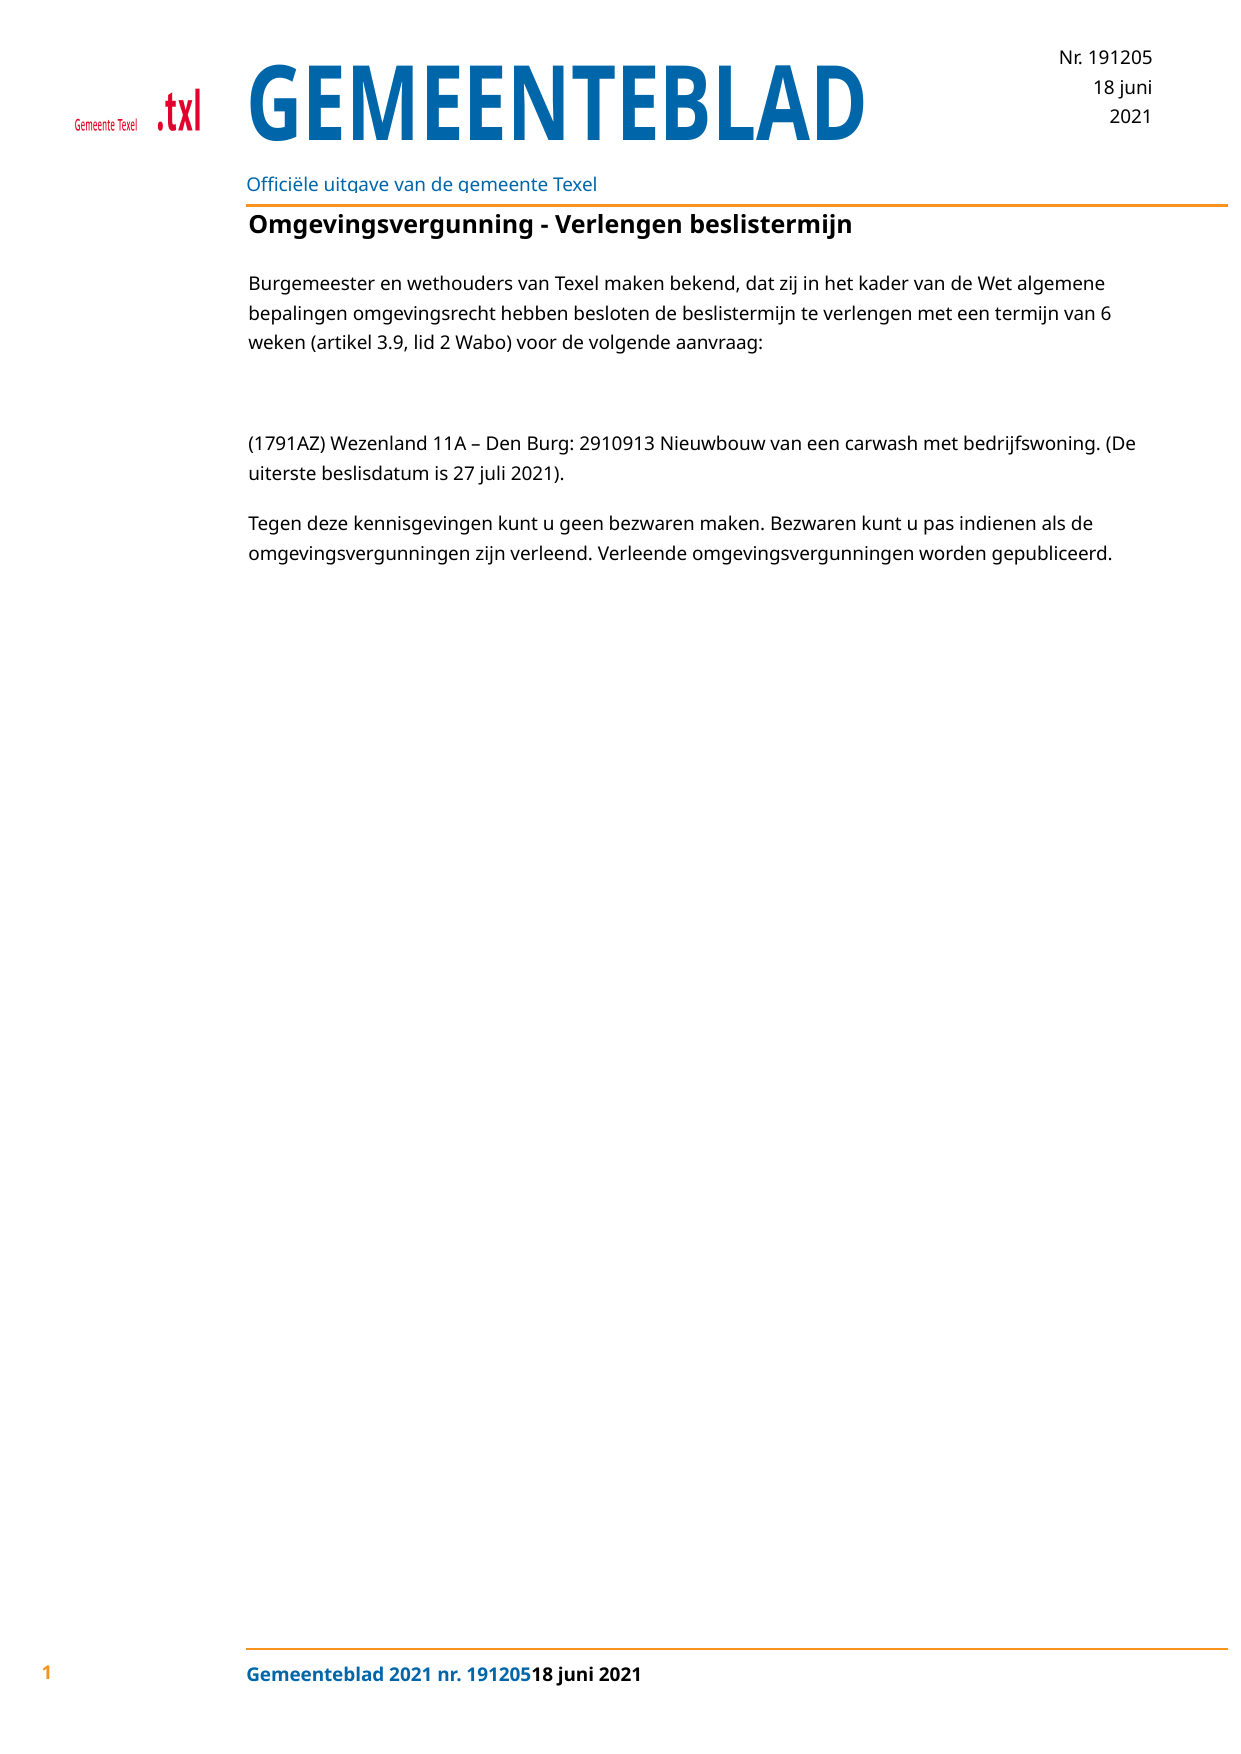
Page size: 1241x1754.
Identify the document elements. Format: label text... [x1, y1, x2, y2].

text Omgevingsvergunning - Verlengen beslistermijn [248, 207, 1152, 241]
text Tegen deze kennisgevingen kunt u geen bezwaren maken. Bezwaren kunt u pas indienen als de omgevingsvergunningen zijn verleend. Verleende omgevingsvergunningen worden gepubliceerd. [248, 510, 1152, 566]
picture [41, 47, 231, 172]
text (1791AZ) Wezenland 11A – Den Burg: 2910913 Nieuwbouw van een carwash met bedrijfswoning. (De uiterste beslisdatum is 27 juli 2021). [248, 430, 1152, 486]
text Burgemeester en wethouders van Texel maken bekend, dat zij in het kader van de Wet algemene bepalingen omgevingsrecht hebben besloten de beslistermijn te verlengen met een termijn van 6 weken (artikel 3.9, lid 2 Wabo) voor de volgende aanvraag: [248, 270, 1152, 355]
